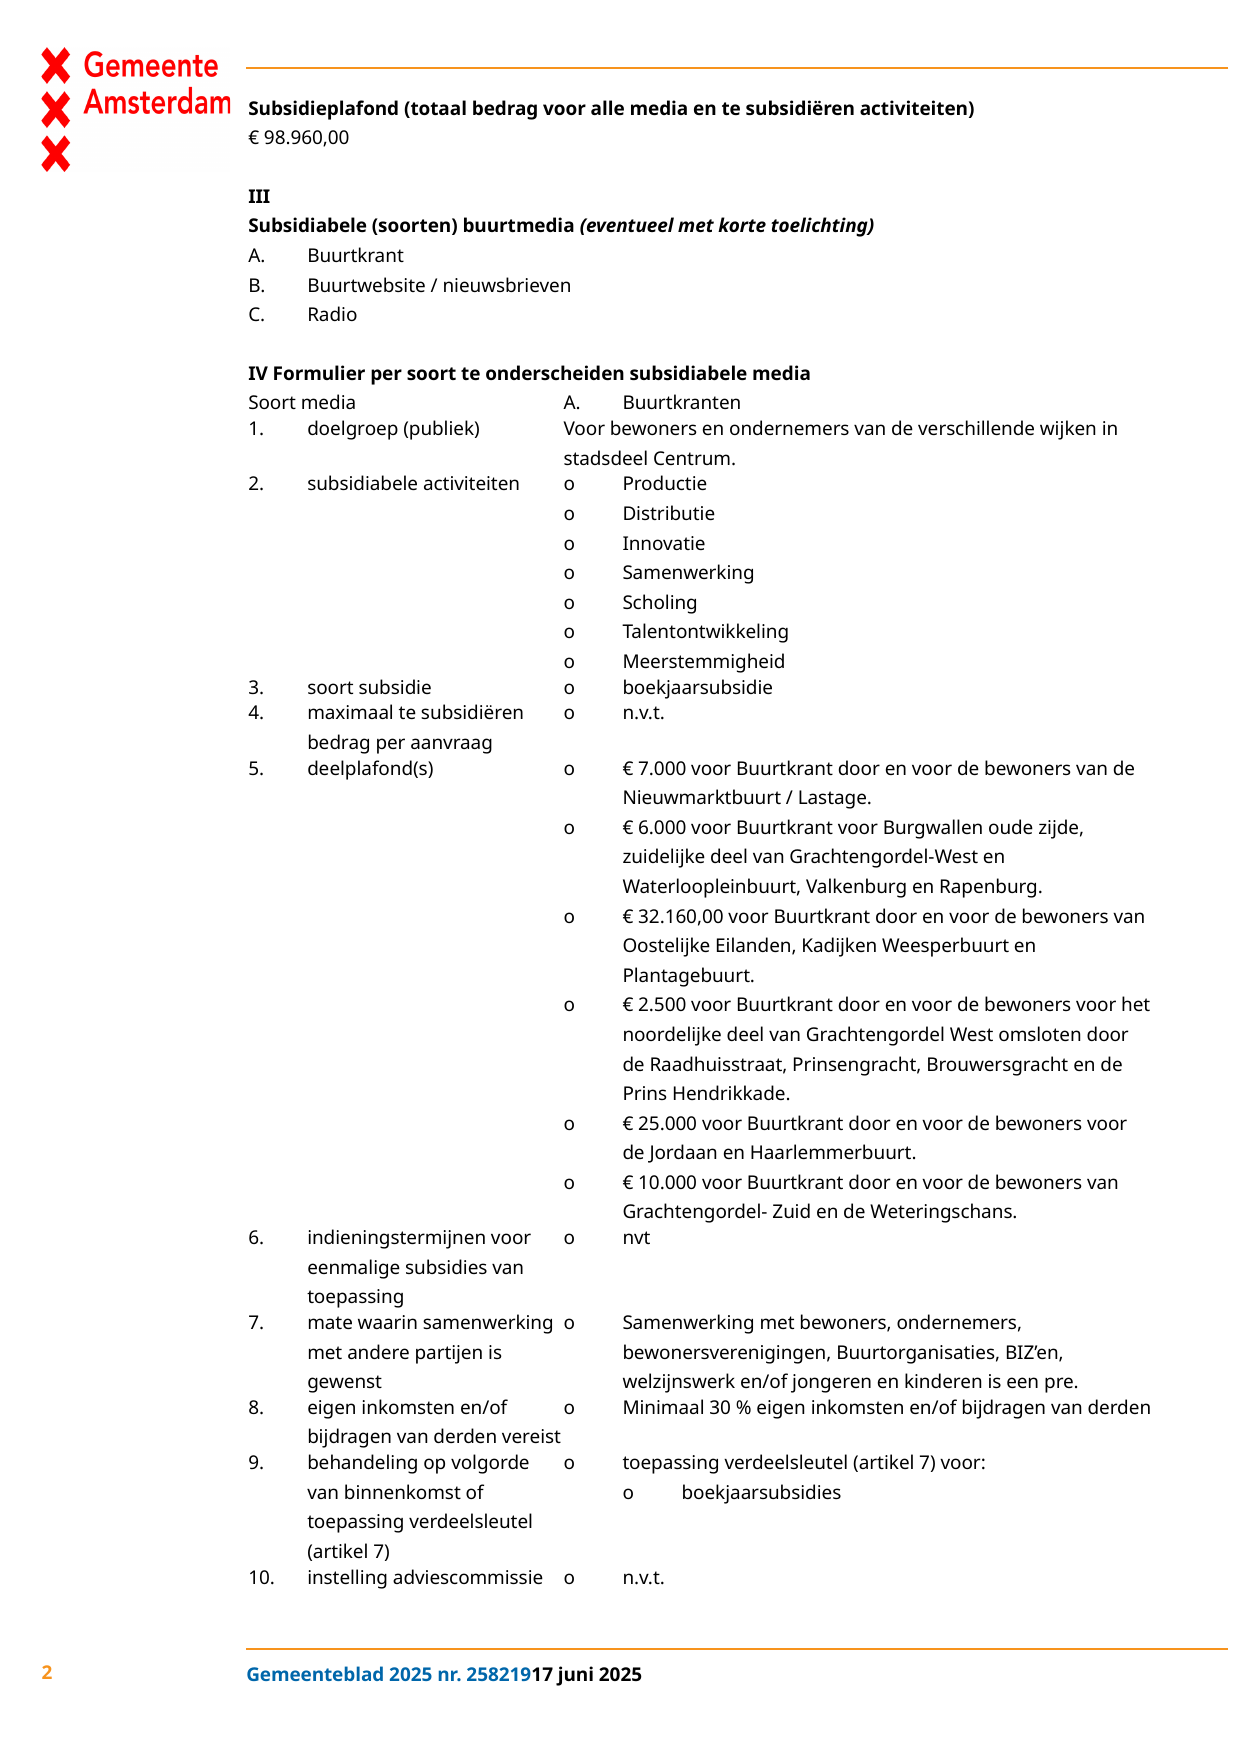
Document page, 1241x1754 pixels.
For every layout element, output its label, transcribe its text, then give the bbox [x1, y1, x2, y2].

table_cell n.v.t. [563, 700, 1152, 755]
table_cell eigen inkomsten en/of bijdragen van derden vereist [248, 1394, 563, 1449]
table_header Soort media [248, 390, 563, 415]
table_cell nvt [563, 1224, 1152, 1309]
table_cell Minimaal 30 % eigen inkomsten en/of bijdragen van derden [563, 1394, 1152, 1449]
table_cell deelplafond(s) [248, 755, 563, 1224]
table_cell Productie Distributie Innovatie Samenwerking Scholing Talentontwikkeling Meerstemmigheid [563, 471, 1152, 674]
table_cell indieningstermijnen voor eenmalige subsidies van toepassing [248, 1224, 563, 1309]
table_cell Voor bewoners en ondernemers van de verschillende wijken in stadsdeel Centrum. [563, 415, 1152, 471]
table_cell € 7.000 voor Buurtkrant door en voor de bewoners van de Nieuwmarktbuurt / Lastage. € 6.000 voor Buurtkrant voor Burgwallen oude zijde, zuidelijke deel van Grachtengordel-West en Waterloopleinbuurt, Valkenburg en Rapenburg. € 32.160,00 voor Buurtkrant door en voor de bewoners van Oostelijke Eilanden, Kadijken Weesperbuurt en Plantagebuurt. € 2.500 voor Buurtkrant door en voor de bewoners voor het noordelijke deel van Grachtengordel West omsloten door de Raadhuisstraat, Prinsengracht, Brouwersgracht en de Prins Hendrikkade. € 25.000 voor Buurtkrant door en voor de bewoners voor de Jordaan en Haarlemmerbuurt. € 10.000 voor Buurtkrant door en voor de bewoners van Grachtengordel- Zuid en de Weteringschans. [563, 755, 1152, 1224]
table_cell Samenwerking met bewoners, ondernemers, bewonersverenigingen, Buurtorganisaties, BIZ’en, welzijnswerk en/of jongeren en kinderen is een pre. [563, 1309, 1152, 1394]
table_cell maximaal te subsidiëren bedrag per aanvraag [248, 700, 563, 755]
table_cell doelgroep (publiek) [248, 415, 563, 471]
table_cell boekjaarsubsidie [563, 674, 1152, 699]
table_cell mate waarin samenwerking met andere partijen is gewenst [248, 1309, 563, 1394]
table_cell soort subsidie [248, 674, 563, 699]
table_cell n.v.t. [563, 1564, 1152, 1590]
table_cell behandeling op volgorde van binnenkomst of toepassing verdeelsleutel (artikel 7) [248, 1450, 563, 1564]
picture [41, 47, 231, 172]
text IV Formulier per soort te onderscheiden subsidiabele media [248, 360, 1152, 386]
table_header Subsidieplafond (totaal bedrag voor alle media en te subsidiëren activiteiten) € 98.960,00 [248, 95, 1152, 150]
table_header Subsidiabele (soorten) buurtmedia (eventueel met korte toelichting) Buurtkrant Buurtwebsite / nieuwsbrieven Radio [248, 213, 1152, 327]
table_cell subsidiabele activiteiten [248, 471, 563, 674]
text III [248, 183, 1152, 209]
table_cell toepassing verdeelsleutel (artikel 7) voor: boekjaarsubsidies [563, 1450, 1152, 1564]
table_cell instelling adviescommissie [248, 1564, 563, 1590]
table_header Buurtkranten [563, 390, 1152, 415]
